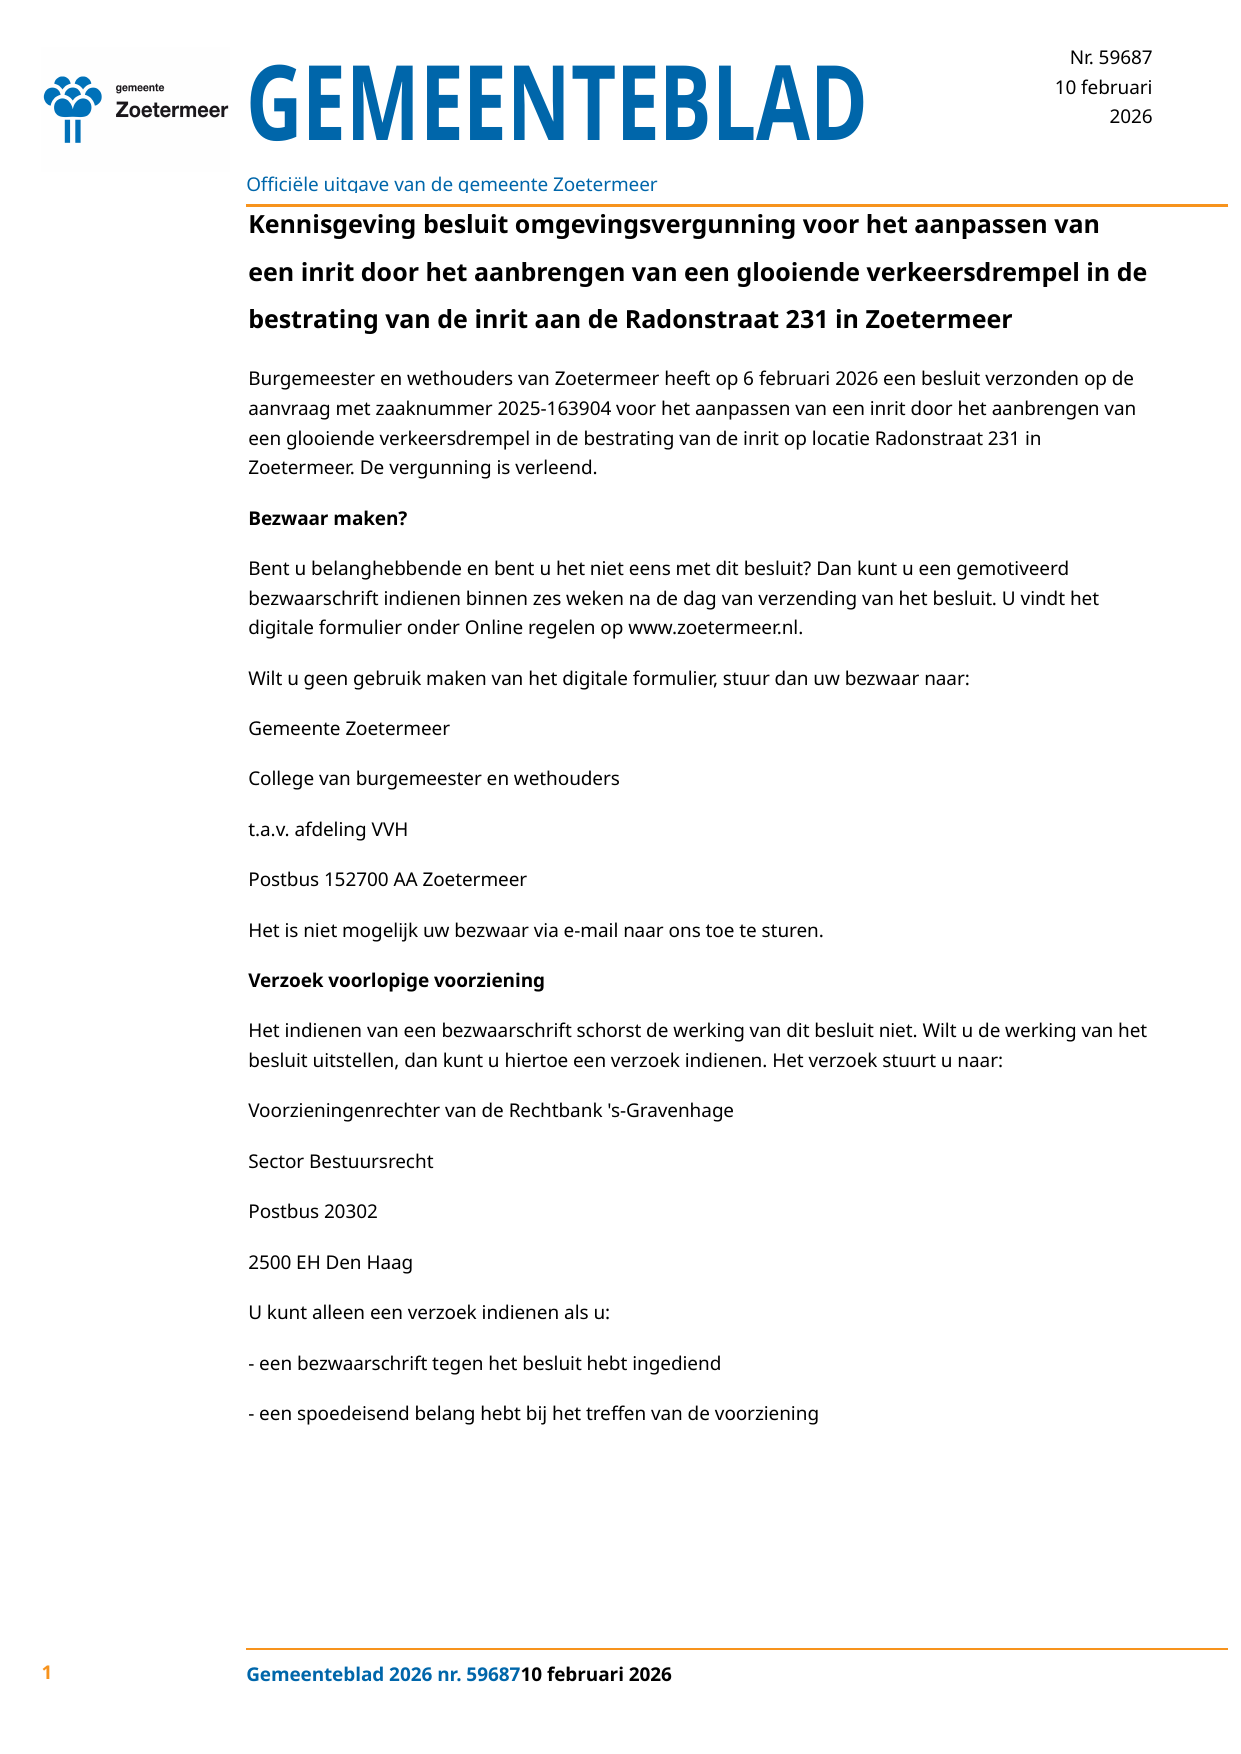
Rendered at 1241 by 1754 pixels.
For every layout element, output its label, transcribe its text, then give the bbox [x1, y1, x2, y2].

text Burgemeester en wethouders van Zoetermeer heeft op 6 februari 2026 een besluit verzonden op de aanvraag met zaaknummer 2025-163904 voor het aanpassen van een inrit door het aanbrengen van een glooiende verkeersdrempel in de bestrating van de inrit op locatie Radonstraat 231 in Zoetermeer. De vergunning is verleend. [248, 366, 1152, 480]
text Voorzieningenrechter van de Rechtbank 's-Gravenhage [248, 1098, 1152, 1123]
text Gemeente Zoetermeer [248, 715, 1152, 741]
text Wilt u geen gebruik maken van het digitale formulier, stuur dan uw bezwaar naar: [248, 665, 1152, 690]
text Het indienen van een bezwaarschrift schorst de werking van dit besluit niet. Wilt u de werking van het besluit uitstellen, dan kunt u hiertoe een verzoek indienen. Het verzoek stuurt u naar: [248, 1018, 1152, 1073]
text - een bezwaarschrift tegen het besluit hebt ingediend [248, 1350, 1152, 1375]
text - een spoedeisend belang hebt bij het treffen van de voorziening [248, 1400, 1152, 1426]
text Bent u belanghebbende en bent u het niet eens met dit besluit? Dan kunt u een gemotiveerd bezwaarschrift indienen binnen zes weken na de dag van verzending van het besluit. U vindt het digitale formulier onder Online regelen op www.zoetermeer.nl. [248, 555, 1152, 640]
picture [41, 47, 231, 172]
text Sector Bestuursrecht [248, 1148, 1152, 1174]
text Postbus 20302 [248, 1198, 1152, 1224]
text Het is niet mogelijk uw bezwaar via e-mail naar ons toe te sturen. [248, 917, 1152, 942]
text Kennisgeving besluit omgevingsvergunning voor het aanpassen van een inrit door het aanbrengen van een glooiende verkeersdrempel in de bestrating van de inrit aan de Radonstraat 231 in Zoetermeer [248, 207, 1152, 336]
text Postbus 152700 AA Zoetermeer [248, 866, 1152, 892]
text Verzoek voorlopige voorziening [248, 967, 1152, 993]
text 2500 EH Den Haag [248, 1249, 1152, 1274]
text U kunt alleen een verzoek indienen als u: [248, 1299, 1152, 1325]
text Bezwaar maken? [248, 505, 1152, 530]
text t.a.v. afdeling VVH [248, 816, 1152, 842]
text College van burgemeester en wethouders [248, 766, 1152, 791]
